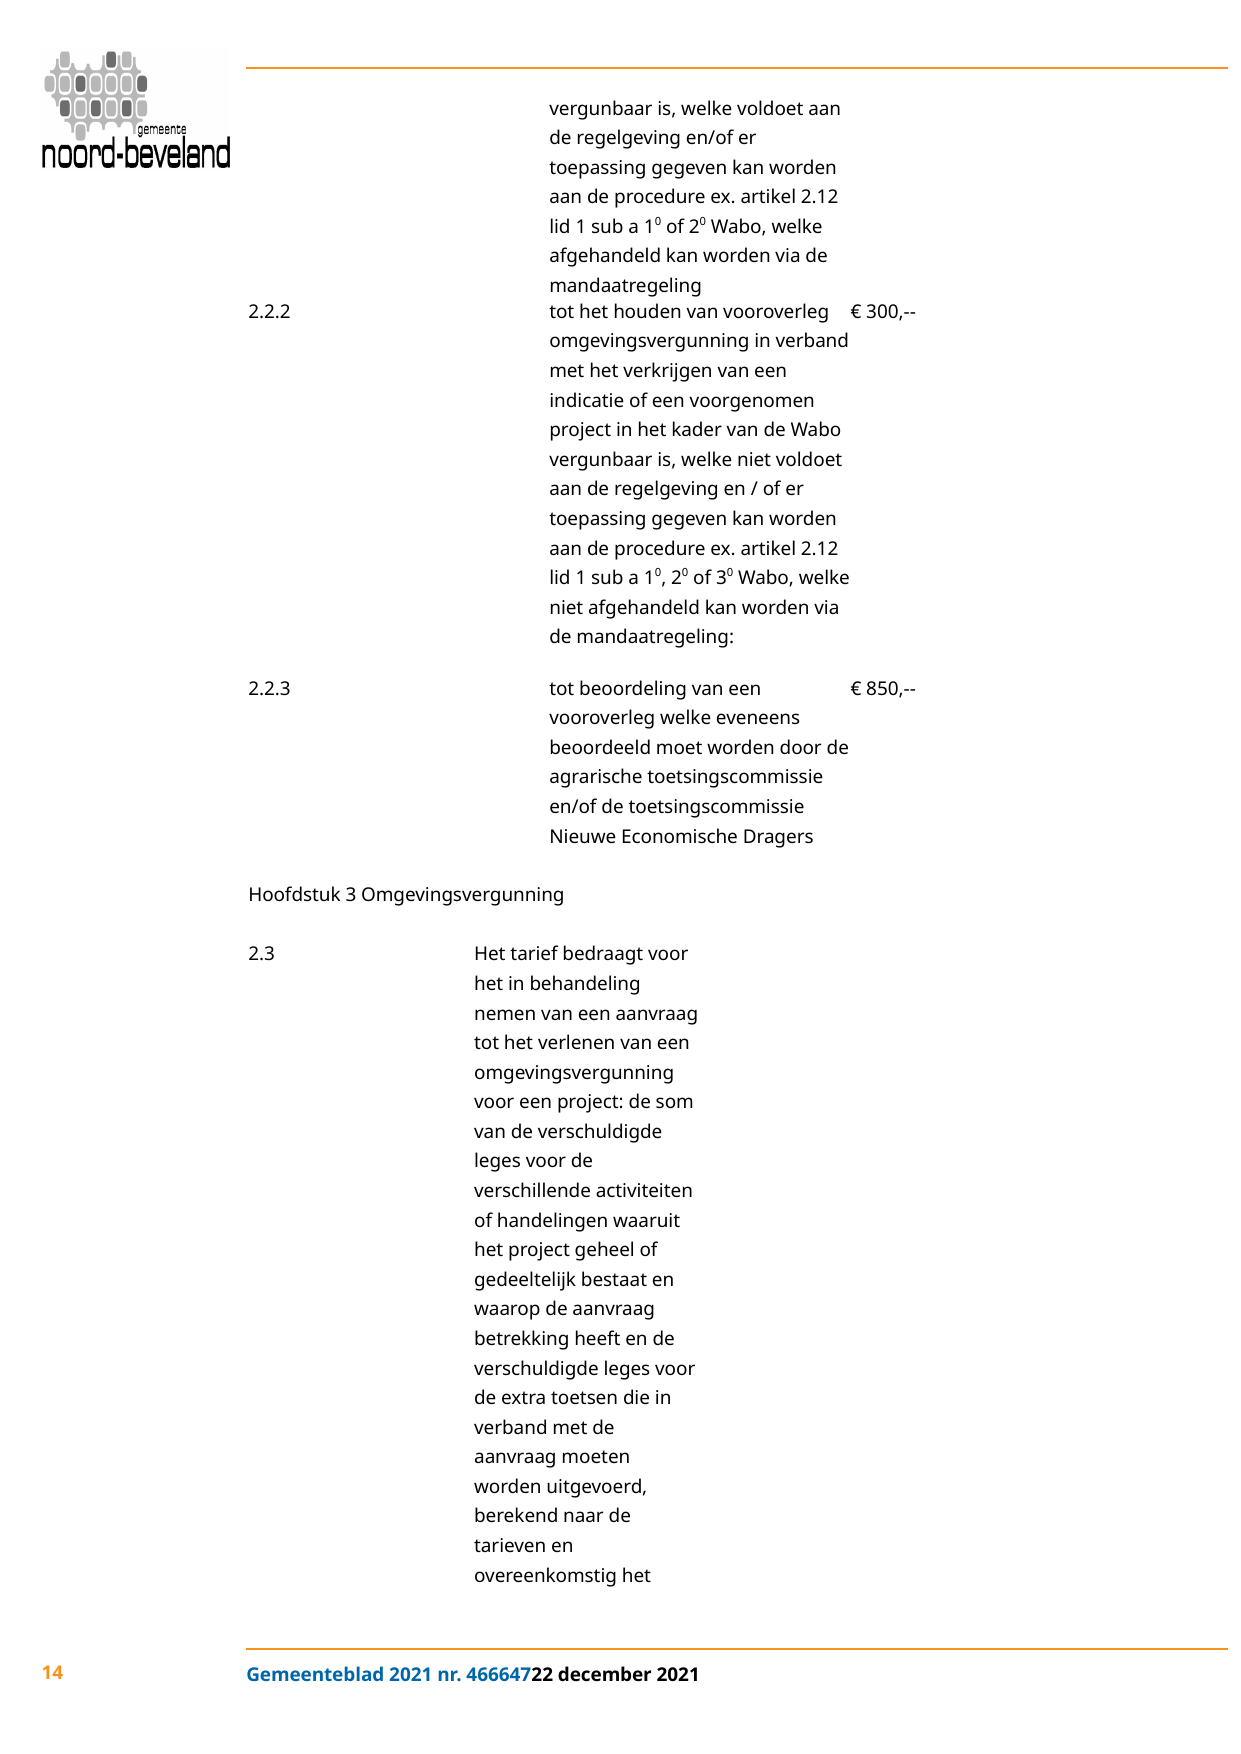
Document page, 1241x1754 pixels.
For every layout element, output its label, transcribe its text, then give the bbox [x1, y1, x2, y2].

table_cell 2.2.2 [248, 298, 549, 675]
table_header 2.3 [248, 941, 474, 1588]
table_cell [850, 95, 1152, 298]
picture [41, 47, 231, 172]
table_cell [248, 95, 549, 298]
table_cell € 300,-- [850, 298, 1152, 649]
table_cell [850, 649, 1152, 675]
table_cell tot beoordeling van een vooroverleg welke eveneens beoordeeld moet worden door de agrarische toetsingscommissie en/of de toetsingscommissie Nieuwe Economische Dragers [549, 675, 850, 848]
table_header [700, 941, 1152, 1588]
table_cell tot het houden van vooroverleg omgevingsvergunning in verband met het verkrijgen van een indicatie of een voorgenomen project in het kader van de Wabo vergunbaar is, welke niet voldoet aan de regelgeving en / of er toepassing gegeven kan worden aan de procedure ex. artikel 2.12 lid 1 sub a 10, 20 of 30 Wabo, welke niet afgehandeld kan worden via de mandaatregeling: [549, 298, 850, 649]
table_cell vergunbaar is, welke voldoet aan de regelgeving en/of er toepassing gegeven kan worden aan de procedure ex. artikel 2.12 lid 1 sub a 10 of 20 Wabo, welke afgehandeld kan worden via de mandaatregeling [549, 95, 850, 298]
text Hoofdstuk 3 Omgevingsvergunning [248, 881, 1152, 907]
table_cell € 850,-- [850, 675, 1152, 848]
table_header Het tarief bedraagt voor het in behandeling nemen van een aanvraag tot het verlenen van een omgevingsvergunning voor een project: de som van de verschuldigde leges voor de verschillende activiteiten of handelingen waaruit het project geheel of gedeeltelijk bestaat en waarop de aanvraag betrekking heeft en de verschuldigde leges voor de extra toetsen die in verband met de aanvraag moeten worden uitgevoerd, berekend naar de tarieven en overeenkomstig het [474, 941, 700, 1588]
table_cell 2.2.3 [248, 675, 549, 848]
table_cell [549, 649, 850, 675]
